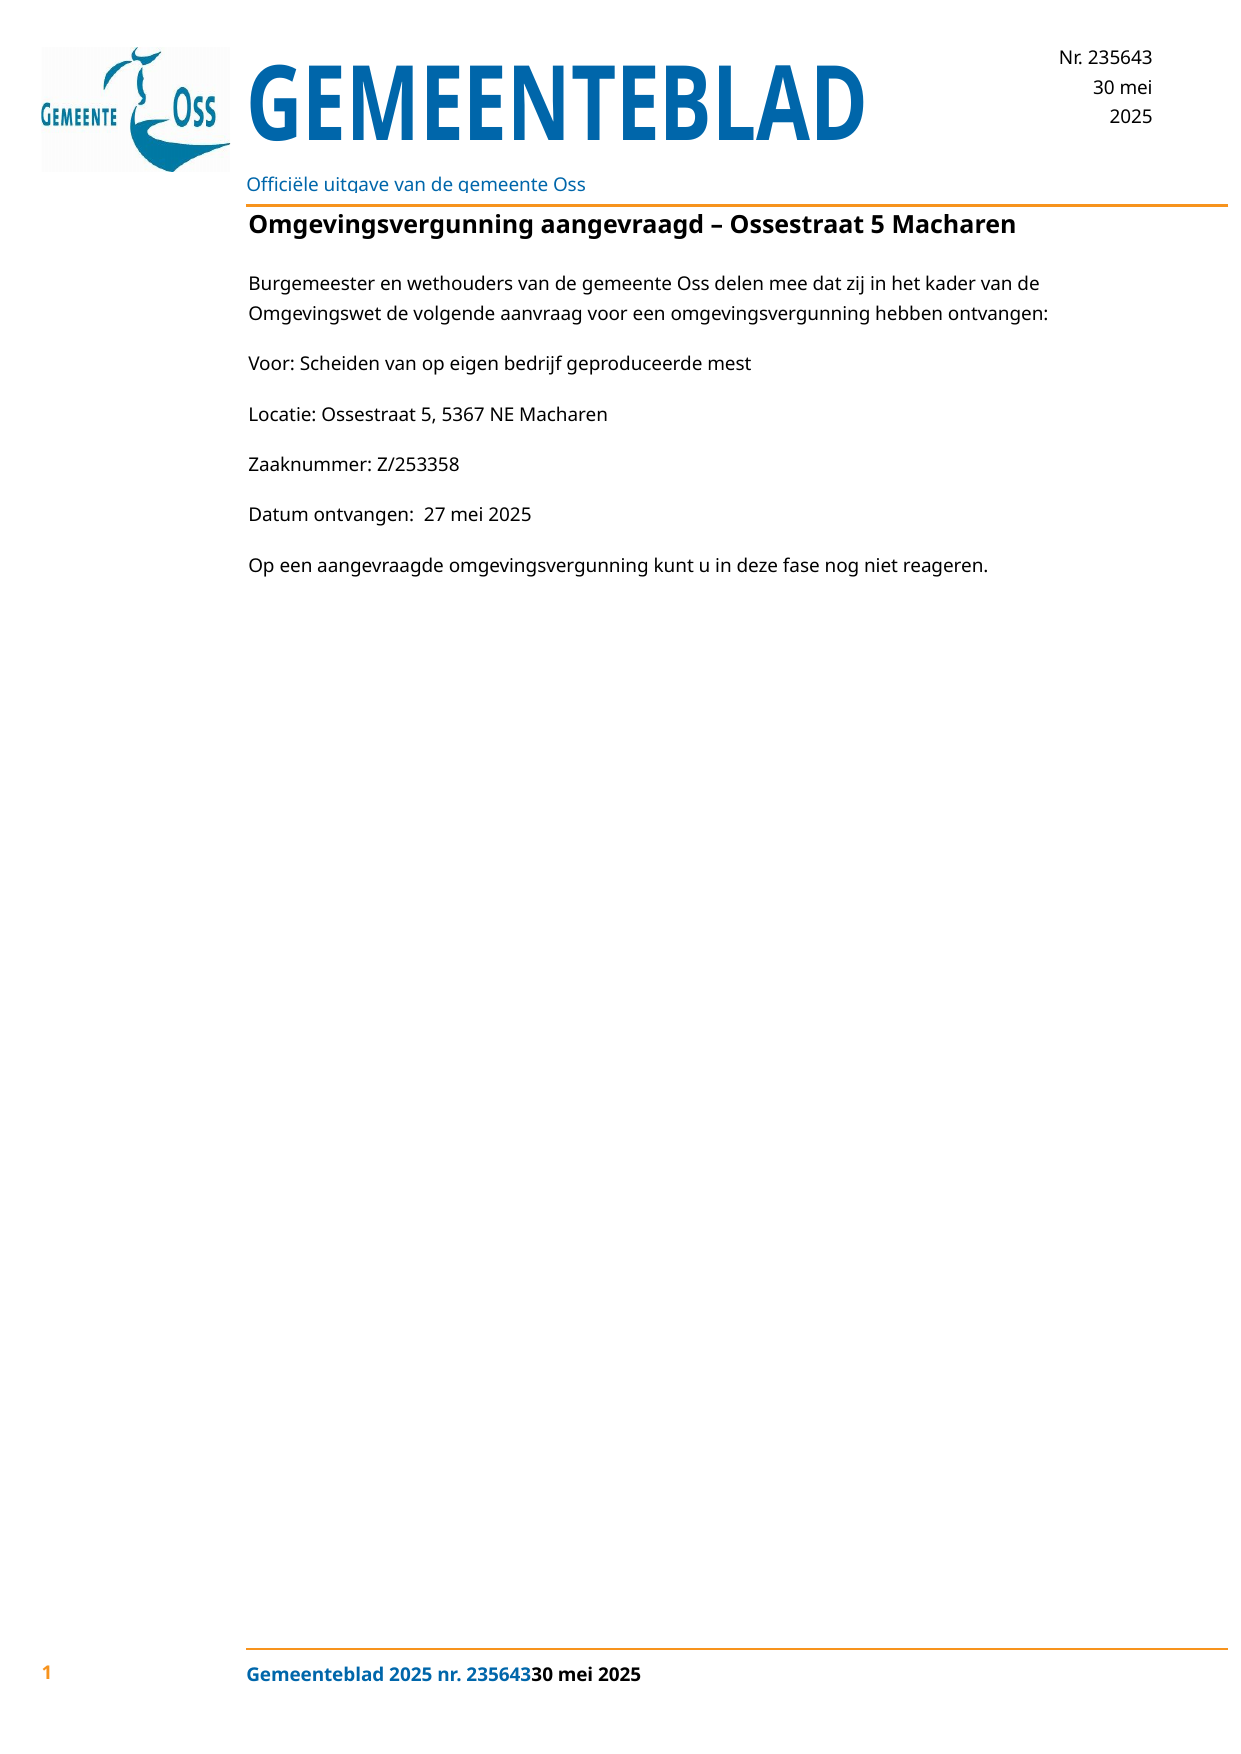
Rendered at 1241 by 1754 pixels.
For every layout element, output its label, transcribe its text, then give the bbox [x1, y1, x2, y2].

text Locatie: Ossestraat 5, 5367 NE Macharen [248, 401, 1152, 426]
text Datum ontvangen: 27 mei 2025 [248, 502, 1152, 527]
text Op een aangevraagde omgevingsvergunning kunt u in deze fase nog niet reageren. [248, 552, 1152, 578]
text Zaaknummer: Z/253358 [248, 451, 1152, 477]
picture [41, 47, 231, 172]
text Burgemeester en wethouders van de gemeente Oss delen mee dat zij in het kader van de Omgevingswet de volgende aanvraag voor een omgevingsvergunning hebben ontvangen: [248, 270, 1152, 326]
text Omgevingsvergunning aangevraagd – Ossestraat 5 Macharen [248, 207, 1152, 241]
text Voor: Scheiden van op eigen bedrijf geproduceerde mest [248, 350, 1152, 376]
